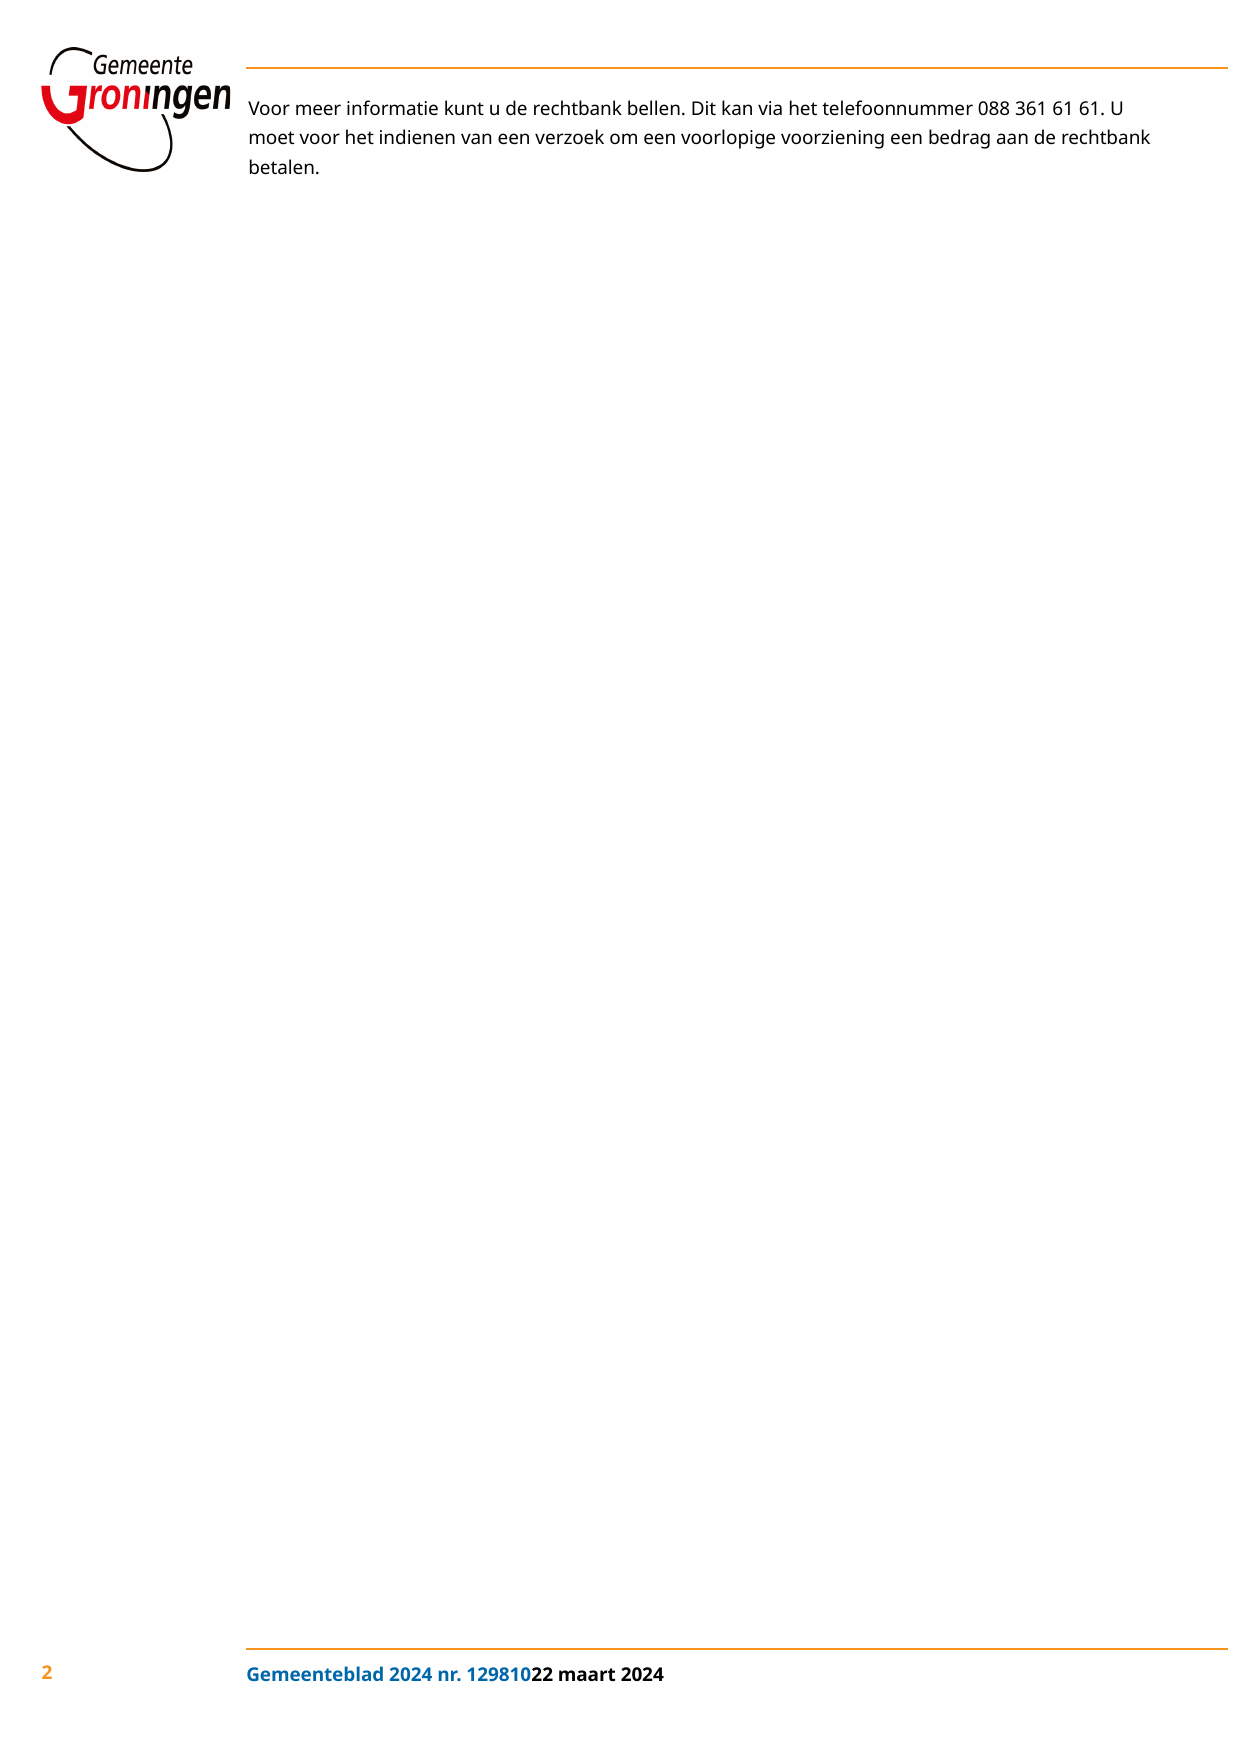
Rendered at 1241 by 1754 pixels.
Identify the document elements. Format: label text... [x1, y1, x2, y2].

picture [41, 47, 231, 172]
text Voor meer informatie kunt u de rechtbank bellen. Dit kan via het telefoonnummer 088 361 61 61. U moet voor het indienen van een verzoek om een voorlopige voorziening een bedrag aan de rechtbank betalen. [248, 95, 1152, 180]
